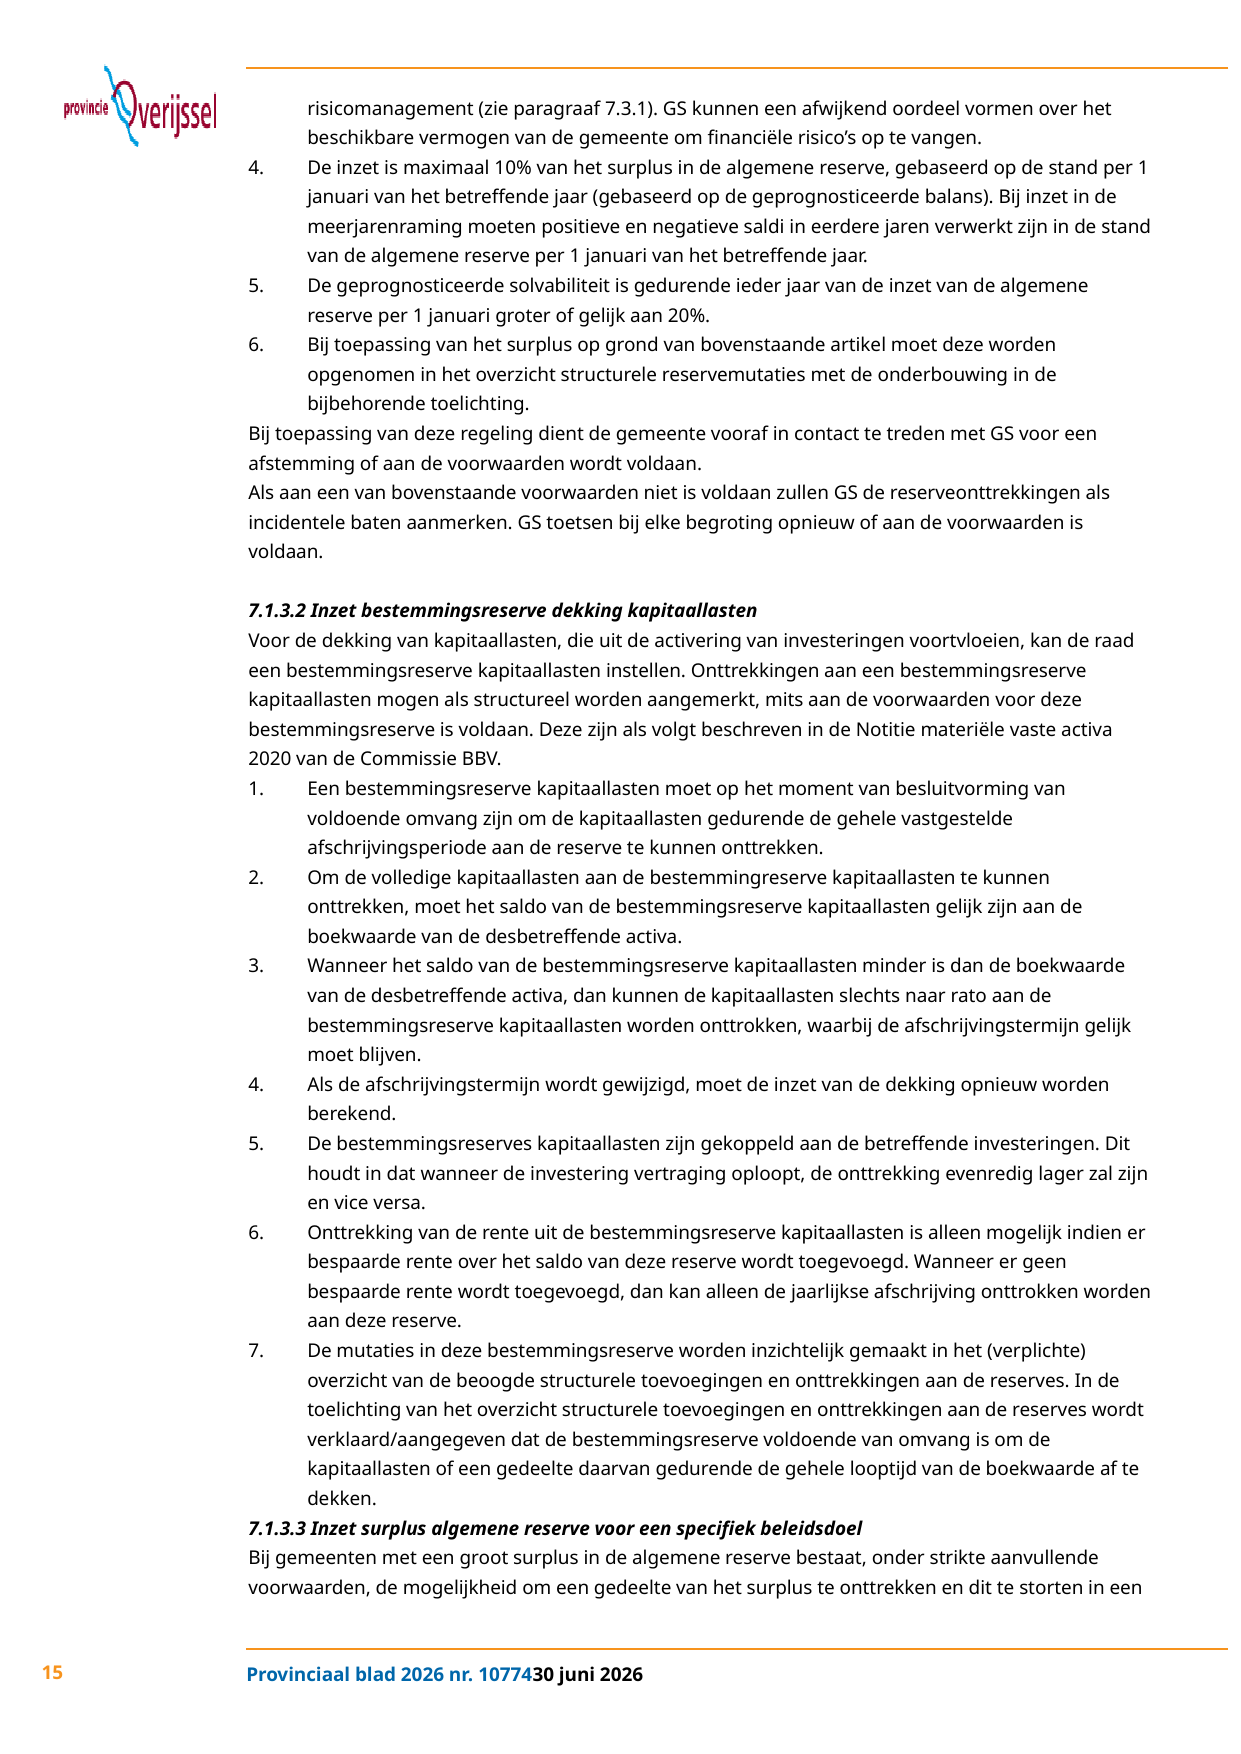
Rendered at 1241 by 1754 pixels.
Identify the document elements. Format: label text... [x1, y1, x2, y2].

list Als de afschrijvingstermijn wordt gewijzigd, moet de inzet van de dekking opnieuw worden berekend. [248, 1071, 1152, 1126]
text 7.1.3.3 Inzet surplus algemene reserve voor een specifiek beleidsdoel [248, 1515, 1152, 1541]
list Een bestemmingsreserve kapitaallasten moet op het moment van besluitvorming van voldoende omvang zijn om de kapitaallasten gedurende de gehele vastgestelde afschrijvingsperiode aan de reserve te kunnen onttrekken. [248, 775, 1152, 860]
list Wanneer het saldo van de bestemmingsreserve kapitaallasten minder is dan de boekwaarde van de desbetreffende activa, dan kunnen de kapitaallasten slechts naar rato aan de bestemmingsreserve kapitaallasten worden onttrokken, waarbij de afschrijvingstermijn gelijk moet blijven. [248, 953, 1152, 1067]
list De mutaties in deze bestemmingsreserve worden inzichtelijk gemaakt in het (verplichte) overzicht van de beoogde structurele toevoegingen en onttrekkingen aan de reserves. In de toelichting van het overzicht structurele toevoegingen en onttrekkingen aan de reserves wordt verklaard/aangegeven dat de bestemmingsreserve voldoende van omvang is om de kapitaallasten of een gedeelte daarvan gedurende de gehele looptijd van de boekwaarde af te dekken. [248, 1337, 1152, 1511]
text Bij toepassing van deze regeling dient de gemeente vooraf in contact te treden met GS voor een afstemming of aan de voorwaarden wordt voldaan. [248, 420, 1152, 476]
list Onttrekking van de rente uit de bestemmingsreserve kapitaallasten is alleen mogelijk indien er bespaarde rente over het saldo van deze reserve wordt toegevoegd. Wanneer er geen bespaarde rente wordt toegevoegd, dan kan alleen de jaarlijkse afschrijving onttrokken worden aan deze reserve. [248, 1219, 1152, 1333]
picture [41, 47, 231, 172]
text Als aan een van bovenstaande voorwaarden niet is voldaan zullen GS de reserveonttrekkingen als incidentele baten aanmerken. GS toetsen bij elke begroting opnieuw of aan de voorwaarden is voldaan. [248, 479, 1152, 564]
text Bij gemeenten met een groot surplus in de algemene reserve bestaat, onder strikte aanvullende voorwaarden, de mogelijkheid om een gedeelte van het surplus te onttrekken en dit te storten in een [248, 1544, 1152, 1600]
list risicomanagement (zie paragraaf 7.3.1). GS kunnen een afwijkend oordeel vormen over het beschikbare vermogen van de gemeente om financiële risico’s op te vangen. [248, 95, 1152, 150]
list De inzet is maximaal 10% van het surplus in de algemene reserve, gebaseerd op de stand per 1 januari van het betreffende jaar (gebaseerd op de geprognosticeerde balans). Bij inzet in de meerjarenraming moeten positieve en negatieve saldi in eerdere jaren verwerkt zijn in de stand van de algemene reserve per 1 januari van het betreffende jaar. [248, 154, 1152, 268]
list Om de volledige kapitaallasten aan de bestemmingreserve kapitaallasten te kunnen onttrekken, moet het saldo van de bestemmingsreserve kapitaallasten gelijk zijn aan de boekwaarde van de desbetreffende activa. [248, 864, 1152, 949]
text 7.1.3.2 Inzet bestemmingsreserve dekking kapitaallasten [248, 598, 1152, 623]
list De geprognosticeerde solvabiliteit is gedurende ieder jaar van de inzet van de algemene reserve per 1 januari groter of gelijk aan 20%. [248, 272, 1152, 328]
list De bestemmingsreserves kapitaallasten zijn gekoppeld aan de betreffende investeringen. Dit houdt in dat wanneer de investering vertraging oploopt, de onttrekking evenredig lager zal zijn en vice versa. [248, 1130, 1152, 1215]
list Bij toepassing van het surplus op grond van bovenstaande artikel moet deze worden opgenomen in het overzicht structurele reservemutaties met de onderbouwing in de bijbehorende toelichting. [248, 331, 1152, 416]
text Voor de dekking van kapitaallasten, die uit de activering van investeringen voortvloeien, kan de raad een bestemmingsreserve kapitaallasten instellen. Onttrekkingen aan een bestemmingsreserve kapitaallasten mogen als structureel worden aangemerkt, mits aan de voorwaarden voor deze bestemmingsreserve is voldaan. Deze zijn als volgt beschreven in de Notitie materiële vaste activa 2020 van de Commissie BBV. [248, 627, 1152, 771]
